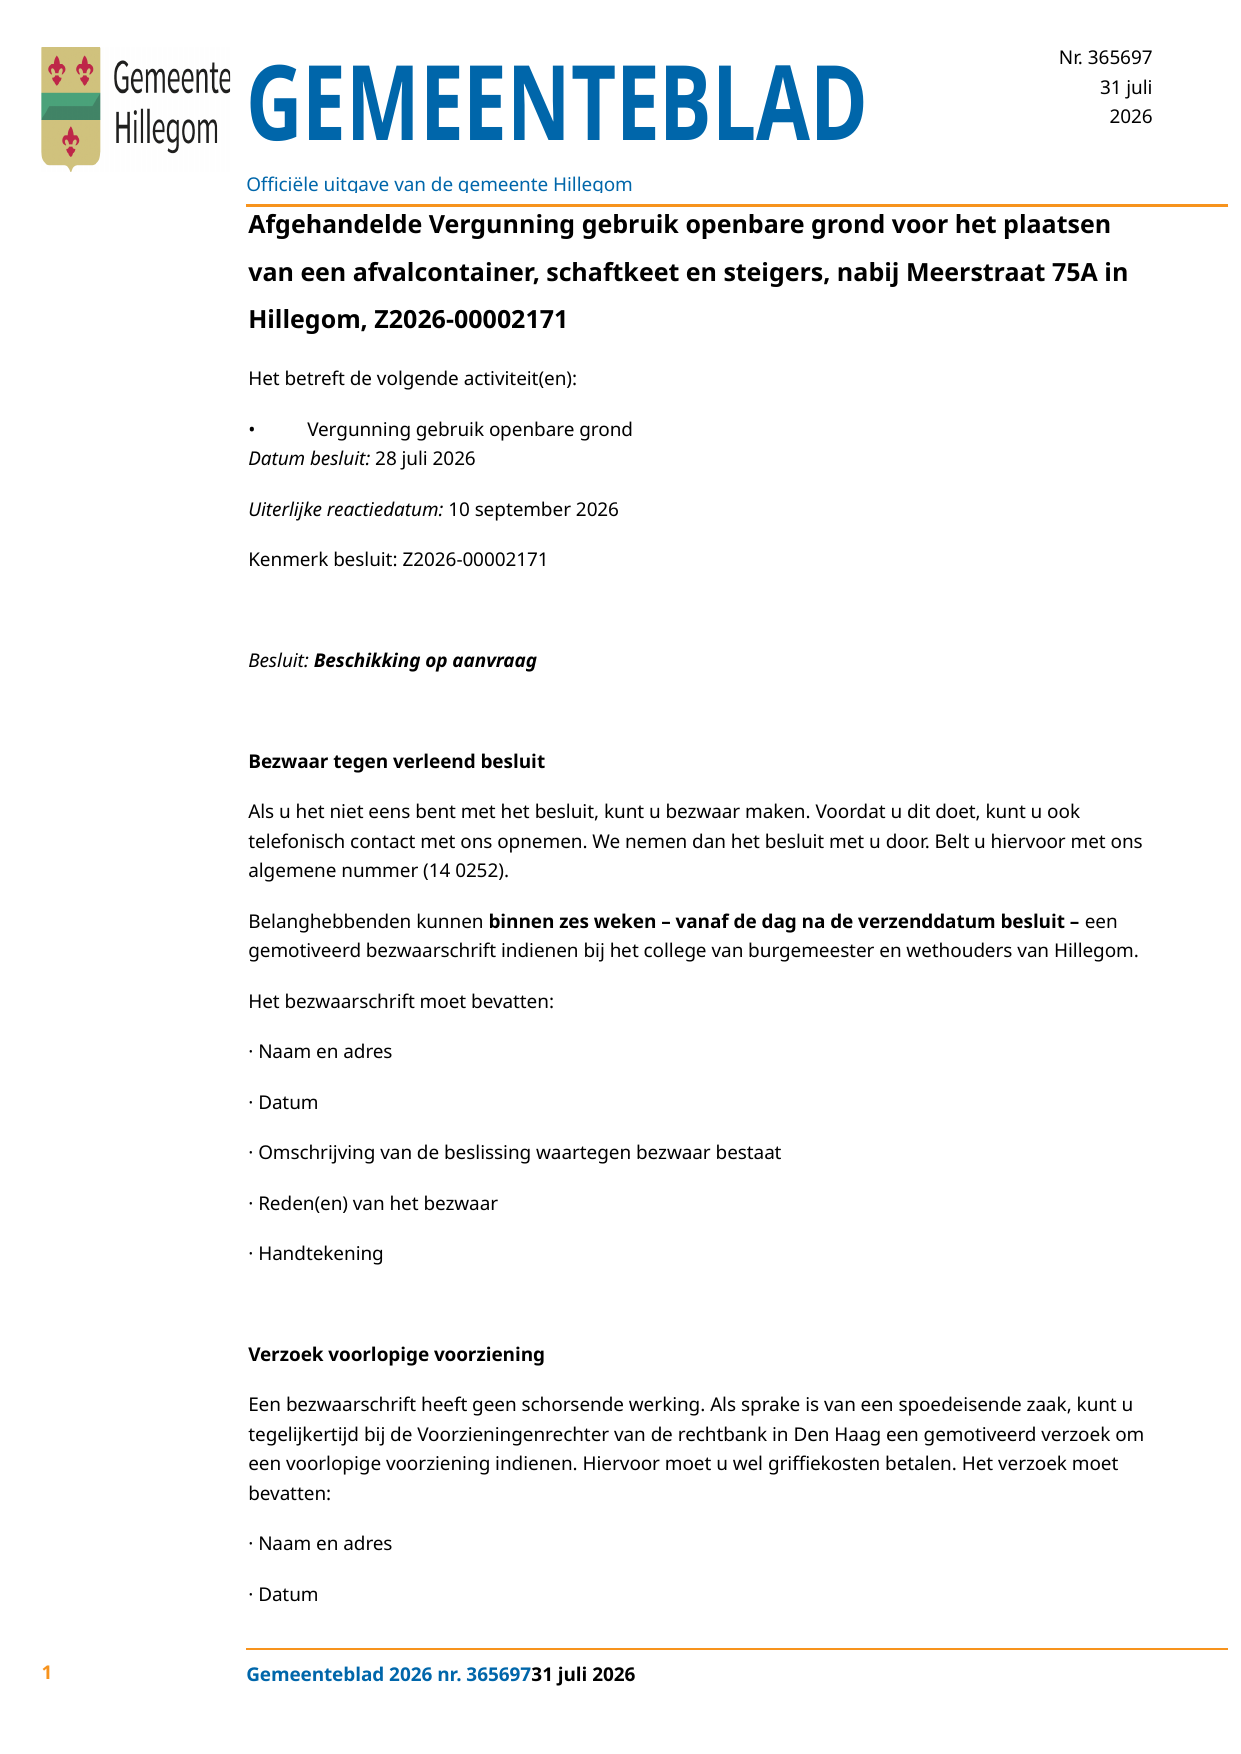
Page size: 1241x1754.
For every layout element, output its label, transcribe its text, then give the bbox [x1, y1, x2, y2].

text · Naam en adres [248, 1531, 1152, 1556]
text · Omschrijving van de beslissing waartegen bezwaar bestaat [248, 1139, 1152, 1165]
text · Handtekening [248, 1240, 1152, 1266]
text Als u het niet eens bent met het besluit, kunt u bezwaar maken. Voordat u dit doet, kunt u ook telefonisch contact met ons opnemen. We nemen dan het besluit met u door. Belt u hiervoor met ons algemene nummer (14 0252). [248, 798, 1152, 883]
text Verzoek voorlopige voorziening [248, 1341, 1152, 1367]
picture [41, 47, 231, 172]
text Uiterlijke reactiedatum: 10 september 2026 [248, 496, 1152, 522]
text Afgehandelde Vergunning gebruik openbare grond voor het plaatsen van een afvalcontainer, schaftkeet en steigers, nabij Meerstraat 75A in Hillegom, Z2026-00002171 [248, 207, 1152, 336]
text Kenmerk besluit: Z2026-00002171 [248, 546, 1152, 572]
list Vergunning gebruik openbare grond [248, 416, 1152, 442]
text Besluit: Beschikking op aanvraag [248, 647, 1152, 673]
text Een bezwaarschrift heeft geen schorsende werking. Als sprake is van een spoedeisende zaak, kunt u tegelijkertijd bij de Voorzieningenrechter van de rechtbank in Den Haag een gemotiveerd verzoek om een voorlopige voorziening indienen. Hiervoor moet u wel griffiekosten betalen. Het verzoek moet bevatten: [248, 1391, 1152, 1506]
text Belanghebbenden kunnen binnen zes weken – vanaf de dag na de verzenddatum besluit – een gemotiveerd bezwaarschrift indienen bij het college van burgemeester en wethouders van Hillegom. [248, 908, 1152, 963]
text Datum besluit: 28 juli 2026 [248, 446, 1152, 471]
text Het betreft de volgende activiteit(en): [248, 366, 1152, 391]
text Het bezwaarschrift moet bevatten: [248, 988, 1152, 1014]
text · Datum [248, 1089, 1152, 1114]
text Bezwaar tegen verleend besluit [248, 748, 1152, 774]
text · Naam en adres [248, 1038, 1152, 1064]
text · Reden(en) van het bezwaar [248, 1190, 1152, 1215]
text · Datum [248, 1581, 1152, 1607]
